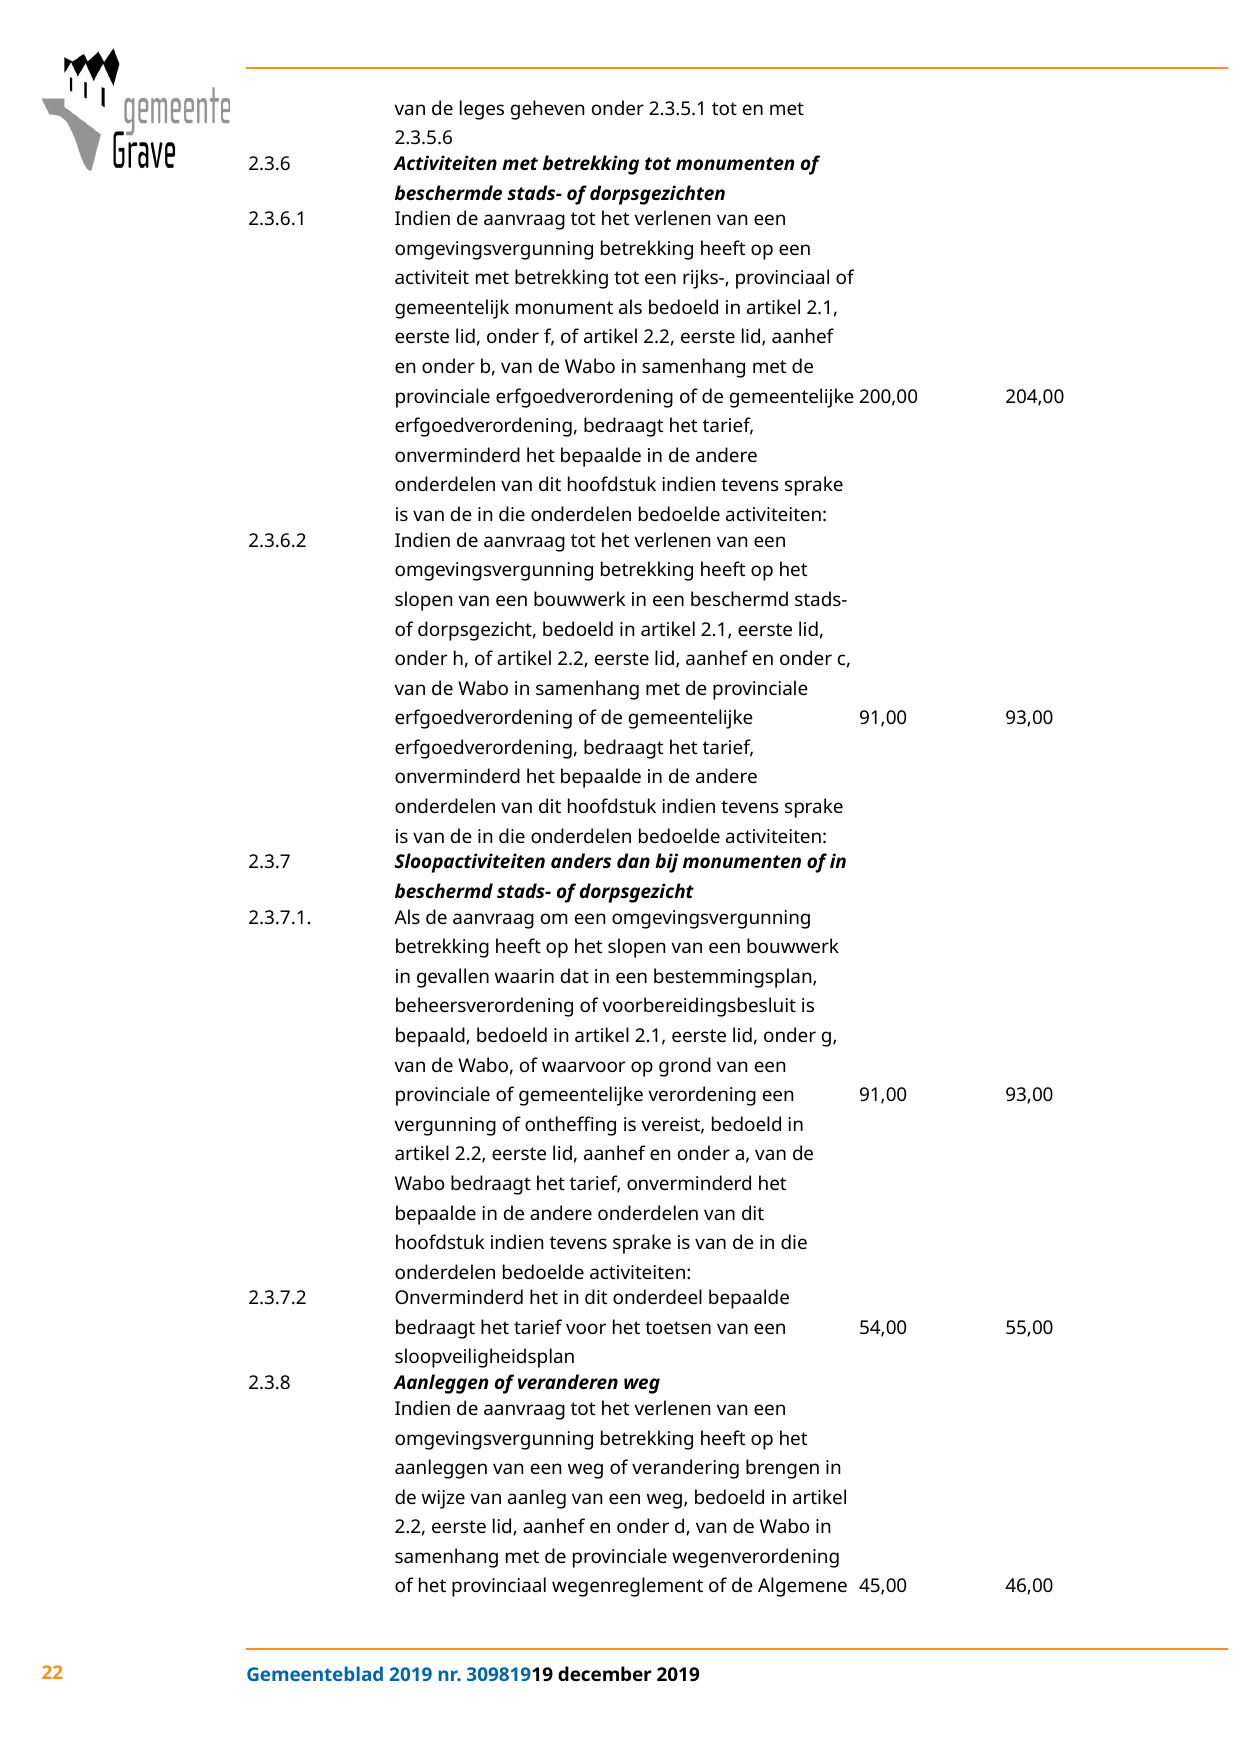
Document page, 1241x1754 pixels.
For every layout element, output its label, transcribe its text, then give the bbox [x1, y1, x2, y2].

table_cell [248, 1395, 394, 1598]
table_cell van de leges geheven onder 2.3.5.1 tot en met 2.3.5.6 [394, 95, 859, 150]
table_cell Als de aanvraag om een omgevingsvergunning betrekking heeft op het slopen van een bouwwerk in gevallen waarin dat in een bestemmingsplan, beheersverordening of voorbereidingsbesluit is bepaald, bedoeld in artikel 2.1, eerste lid, onder g, van de Wabo, of waarvoor op grond van een provinciale of gemeentelijke verordening een vergunning of ontheffing is vereist, bedoeld in artikel 2.2, eerste lid, aanhef en onder a, van de Wabo bedraagt het tarief, onverminderd het bepaalde in de andere onderdelen van dit hoofdstuk indien tevens sprake is van de in die onderdelen bedoelde activiteiten: [394, 904, 859, 1284]
table_cell 2.3.6.1 [248, 205, 394, 527]
table_cell Indien de aanvraag tot het verlenen van een omgevingsvergunning betrekking heeft op het aanleggen van een weg of verandering brengen in de wijze van aanleg van een weg, bedoeld in artikel 2.2, eerste lid, aanhef en onder d, van de Wabo in samenhang met de provinciale wegenverordening of het provinciaal wegenreglement of de Algemene [394, 1395, 859, 1598]
table_cell 2.3.6 [248, 150, 394, 205]
table_cell 45,00 [859, 1395, 1005, 1598]
table_cell [859, 150, 1005, 205]
table_cell [1005, 1370, 1152, 1395]
table_cell [859, 849, 1005, 904]
table_cell 46,00 [1005, 1395, 1152, 1598]
table_cell 55,00 [1005, 1285, 1152, 1369]
table_cell [1005, 95, 1152, 150]
table_cell Onverminderd het in dit onderdeel bepaalde bedraagt het tarief voor het toetsen van een sloopveiligheidsplan [394, 1285, 859, 1369]
table_cell 91,00 [859, 904, 1005, 1284]
picture [41, 47, 231, 172]
table_cell [859, 95, 1005, 150]
table_cell 91,00 [859, 527, 1005, 848]
table_cell Indien de aanvraag tot het verlenen van een omgevingsvergunning betrekking heeft op het slopen van een bouwwerk in een beschermd stads- of dorpsgezicht, bedoeld in artikel 2.1, eerste lid, onder h, of artikel 2.2, eerste lid, aanhef en onder c, van de Wabo in samenhang met de provinciale erfgoedverordening of de gemeentelijke erfgoedverordening, bedraagt het tarief, onverminderd het bepaalde in de andere onderdelen van dit hoofdstuk indien tevens sprake is van de in die onderdelen bedoelde activiteiten: [394, 527, 859, 848]
table_cell Activiteiten met betrekking tot monumenten of beschermde stads- of dorpsgezichten [394, 150, 859, 205]
table_cell [859, 1370, 1005, 1395]
table_cell 2.3.6.2 [248, 527, 394, 848]
table_cell 93,00 [1005, 904, 1152, 1284]
table_cell 2.3.7.2 [248, 1285, 394, 1369]
table_cell 54,00 [859, 1285, 1005, 1369]
table_cell [1005, 150, 1152, 205]
table_cell [1005, 849, 1152, 904]
table_cell Indien de aanvraag tot het verlenen van een omgevingsvergunning betrekking heeft op een activiteit met betrekking tot een rijks-, provinciaal of gemeentelijk monument als bedoeld in artikel 2.1, eerste lid, onder f, of artikel 2.2, eerste lid, aanhef en onder b, van de Wabo in samenhang met de provinciale erfgoedverordening of de gemeentelijke erfgoedverordening, bedraagt het tarief, onverminderd het bepaalde in de andere onderdelen van dit hoofdstuk indien tevens sprake is van de in die onderdelen bedoelde activiteiten: [394, 205, 859, 527]
table_cell Sloopactiviteiten anders dan bij monumenten of in beschermd stads- of dorpsgezicht [394, 849, 859, 904]
table_cell 204,00 [1005, 205, 1152, 527]
table_cell Aanleggen of veranderen weg [394, 1370, 859, 1395]
table_cell 93,00 [1005, 527, 1152, 848]
table_cell 2.3.8 [248, 1370, 394, 1395]
table_cell 2.3.7 [248, 849, 394, 904]
table_cell 2.3.7.1. [248, 904, 394, 1284]
table_cell [248, 95, 394, 150]
table_cell 200,00 [859, 205, 1005, 527]
